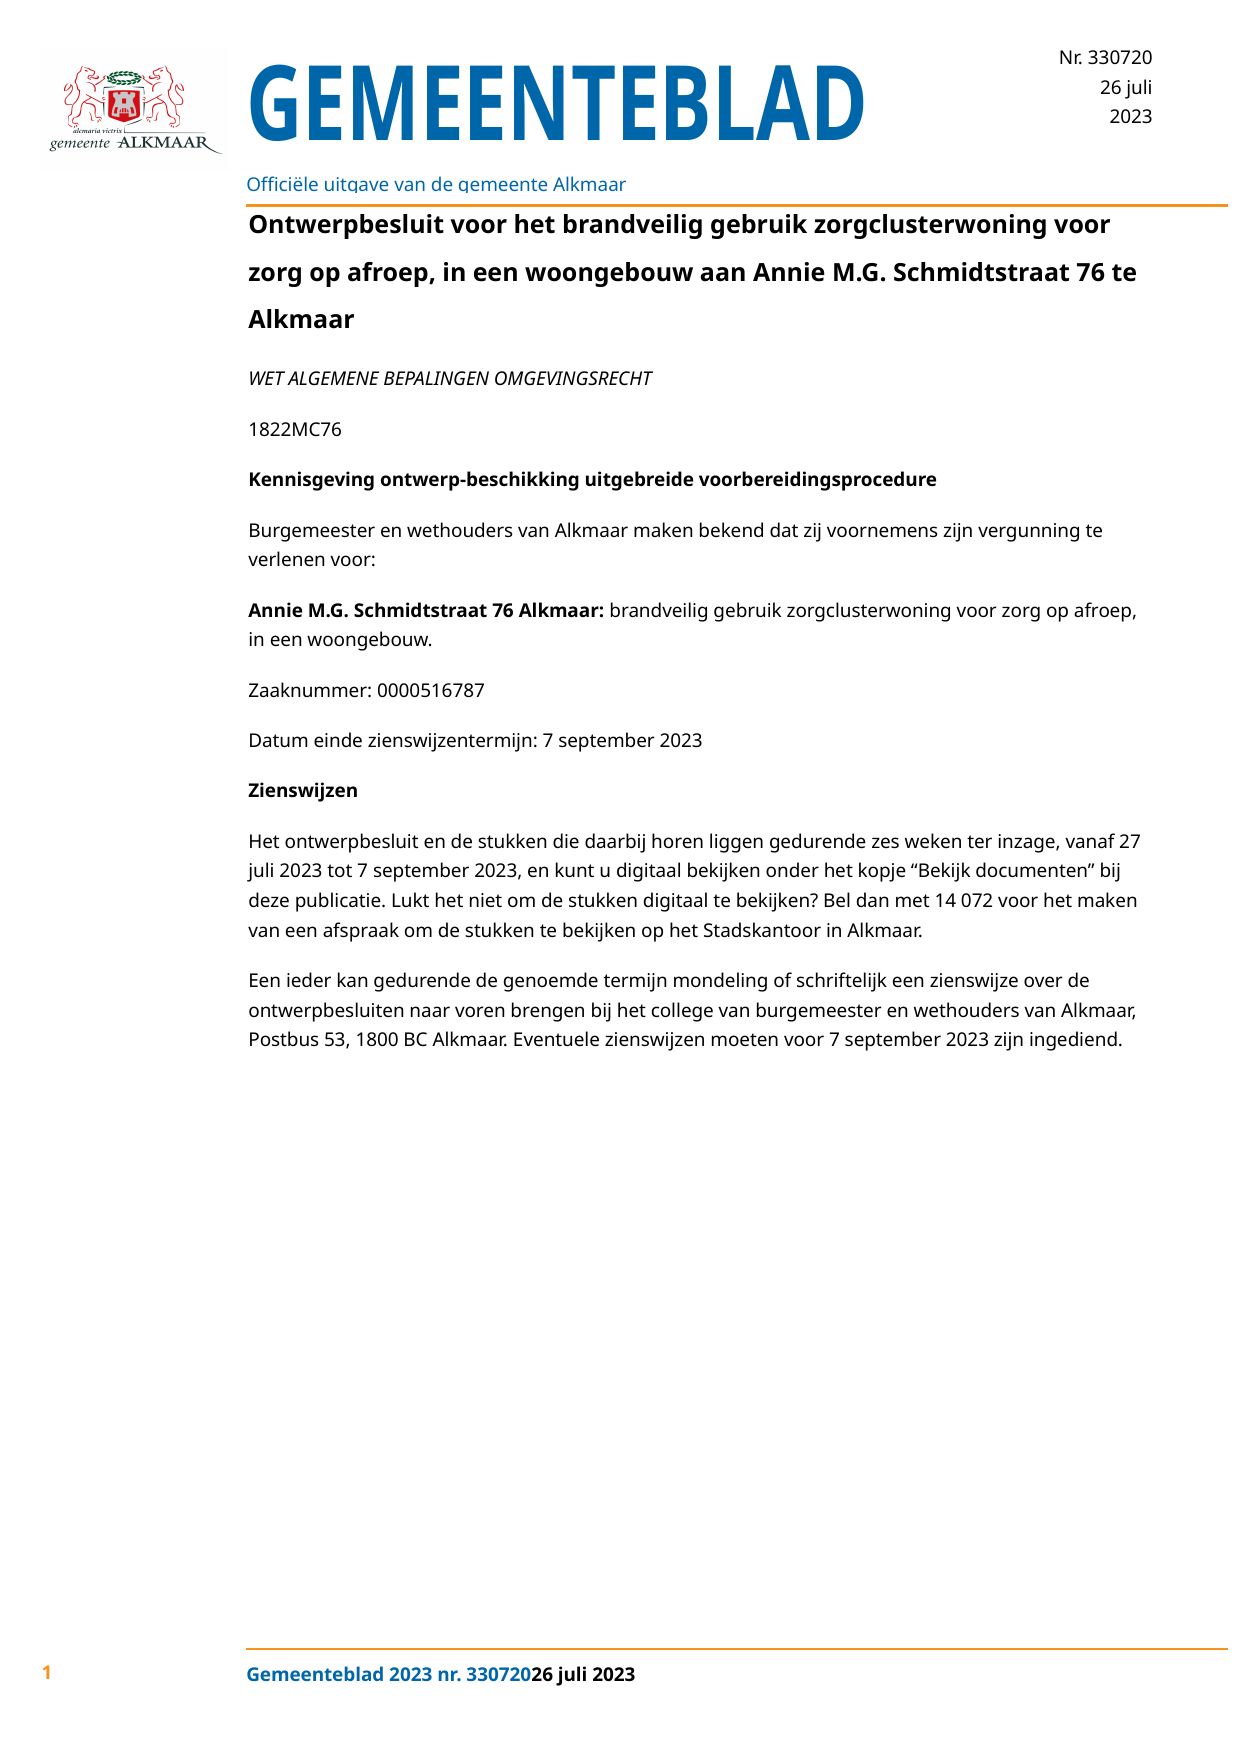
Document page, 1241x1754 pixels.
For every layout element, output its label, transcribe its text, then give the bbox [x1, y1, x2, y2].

text Kennisgeving ontwerp-beschikking uitgebreide voorbereidingsprocedure [248, 466, 1152, 492]
text Zienswijzen [248, 778, 1152, 803]
text Annie M.G. Schmidtstraat 76 Alkmaar: brandveilig gebruik zorgclusterwoning voor zorg op afroep, in een woongebouw. [248, 597, 1152, 652]
text 1822MC76 [248, 416, 1152, 442]
picture [41, 47, 231, 172]
text Ontwerpbesluit voor het brandveilig gebruik zorgclusterwoning voor zorg op afroep, in een woongebouw aan Annie M.G. Schmidtstraat 76 te Alkmaar [248, 207, 1152, 336]
text Zaaknummer: 0000516787 [248, 677, 1152, 702]
text Burgemeester en wethouders van Alkmaar maken bekend dat zij voornemens zijn vergunning te verlenen voor: [248, 517, 1152, 572]
text Het ontwerpbesluit en de stukken die daarbij horen liggen gedurende zes weken ter inzage, vanaf 27 juli 2023 tot 7 september 2023, en kunt u digitaal bekijken onder het kopje “Bekijk documenten” bij deze publicatie. Lukt het niet om de stukken digitaal te bekijken? Bel dan met 14 072 voor het maken van een afspraak om de stukken te bekijken op het Stadskantoor in Alkmaar. [248, 828, 1152, 942]
text WET ALGEMENE BEPALINGEN OMGEVINGSRECHT [248, 366, 1152, 391]
text Een ieder kan gedurende de genoemde termijn mondeling of schriftelijk een zienswijze over de ontwerpbesluiten naar voren brengen bij het college van burgemeester en wethouders van Alkmaar, Postbus 53, 1800 BC Alkmaar. Eventuele zienswijzen moeten voor 7 september 2023 zijn ingediend. [248, 967, 1152, 1052]
text Datum einde zienswijzentermijn: 7 september 2023 [248, 727, 1152, 753]
